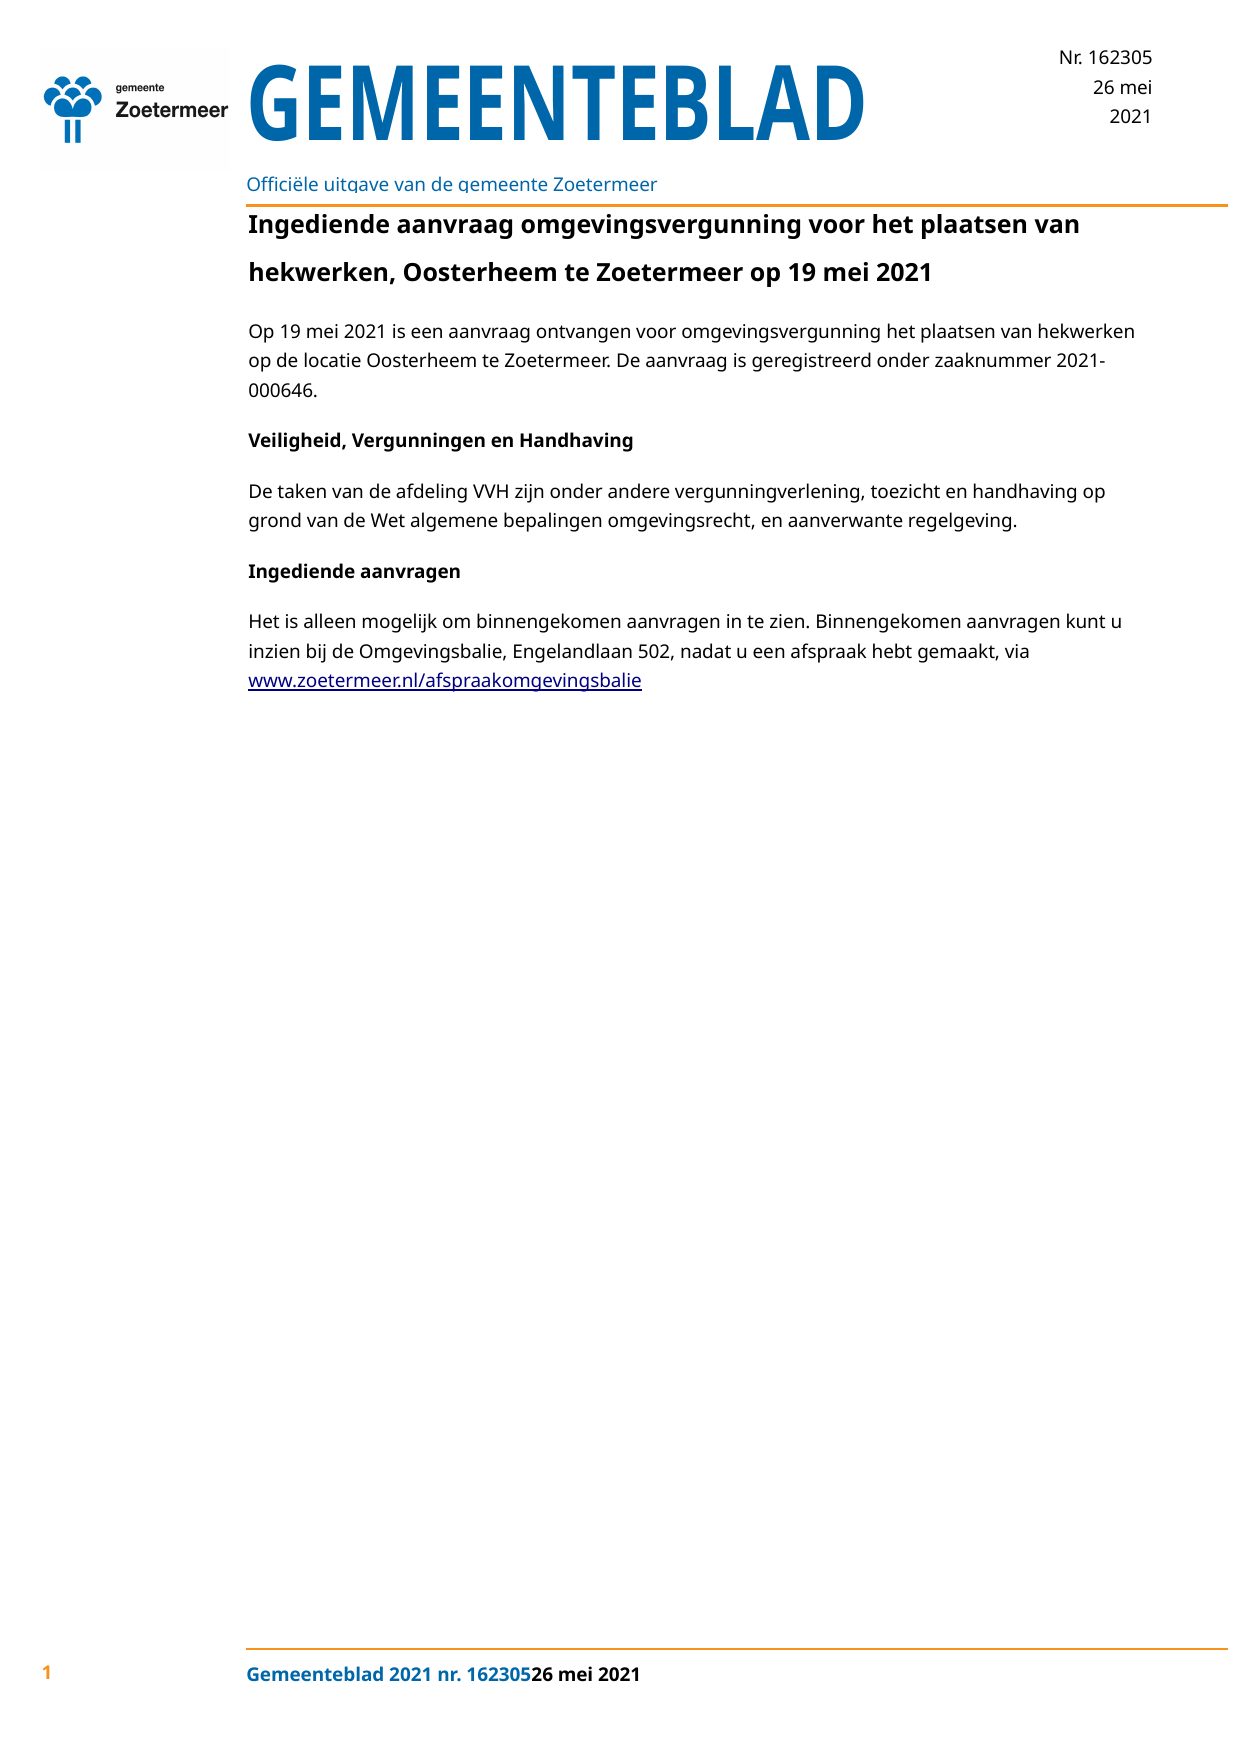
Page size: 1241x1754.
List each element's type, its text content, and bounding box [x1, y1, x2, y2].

text Op 19 mei 2021 is een aanvraag ontvangen voor omgevingsvergunning het plaatsen van hekwerken op de locatie Oosterheem te Zoetermeer. De aanvraag is geregistreerd onder zaaknummer 2021-000646. [248, 318, 1152, 403]
text De taken van de afdeling VVH zijn onder andere vergunningverlening, toezicht en handhaving op grond van de Wet algemene bepalingen omgevingsrecht, en aanverwante regelgeving. [248, 478, 1152, 533]
text Het is alleen mogelijk om binnengekomen aanvragen in te zien. Binnengekomen aanvragen kunt u inzien bij de Omgevingsbalie, Engelandlaan 502, nadat u een afspraak hebt gemaakt, via www.zoetermeer.nl/afspraakomgevingsbalie [248, 608, 1152, 693]
text Ingediende aanvragen [248, 558, 1152, 584]
picture [41, 47, 231, 172]
text Ingediende aanvraag omgevingsvergunning voor het plaatsen van hekwerken, Oosterheem te Zoetermeer op 19 mei 2021 [248, 207, 1152, 288]
text Veiligheid, Vergunningen en Handhaving [248, 427, 1152, 453]
